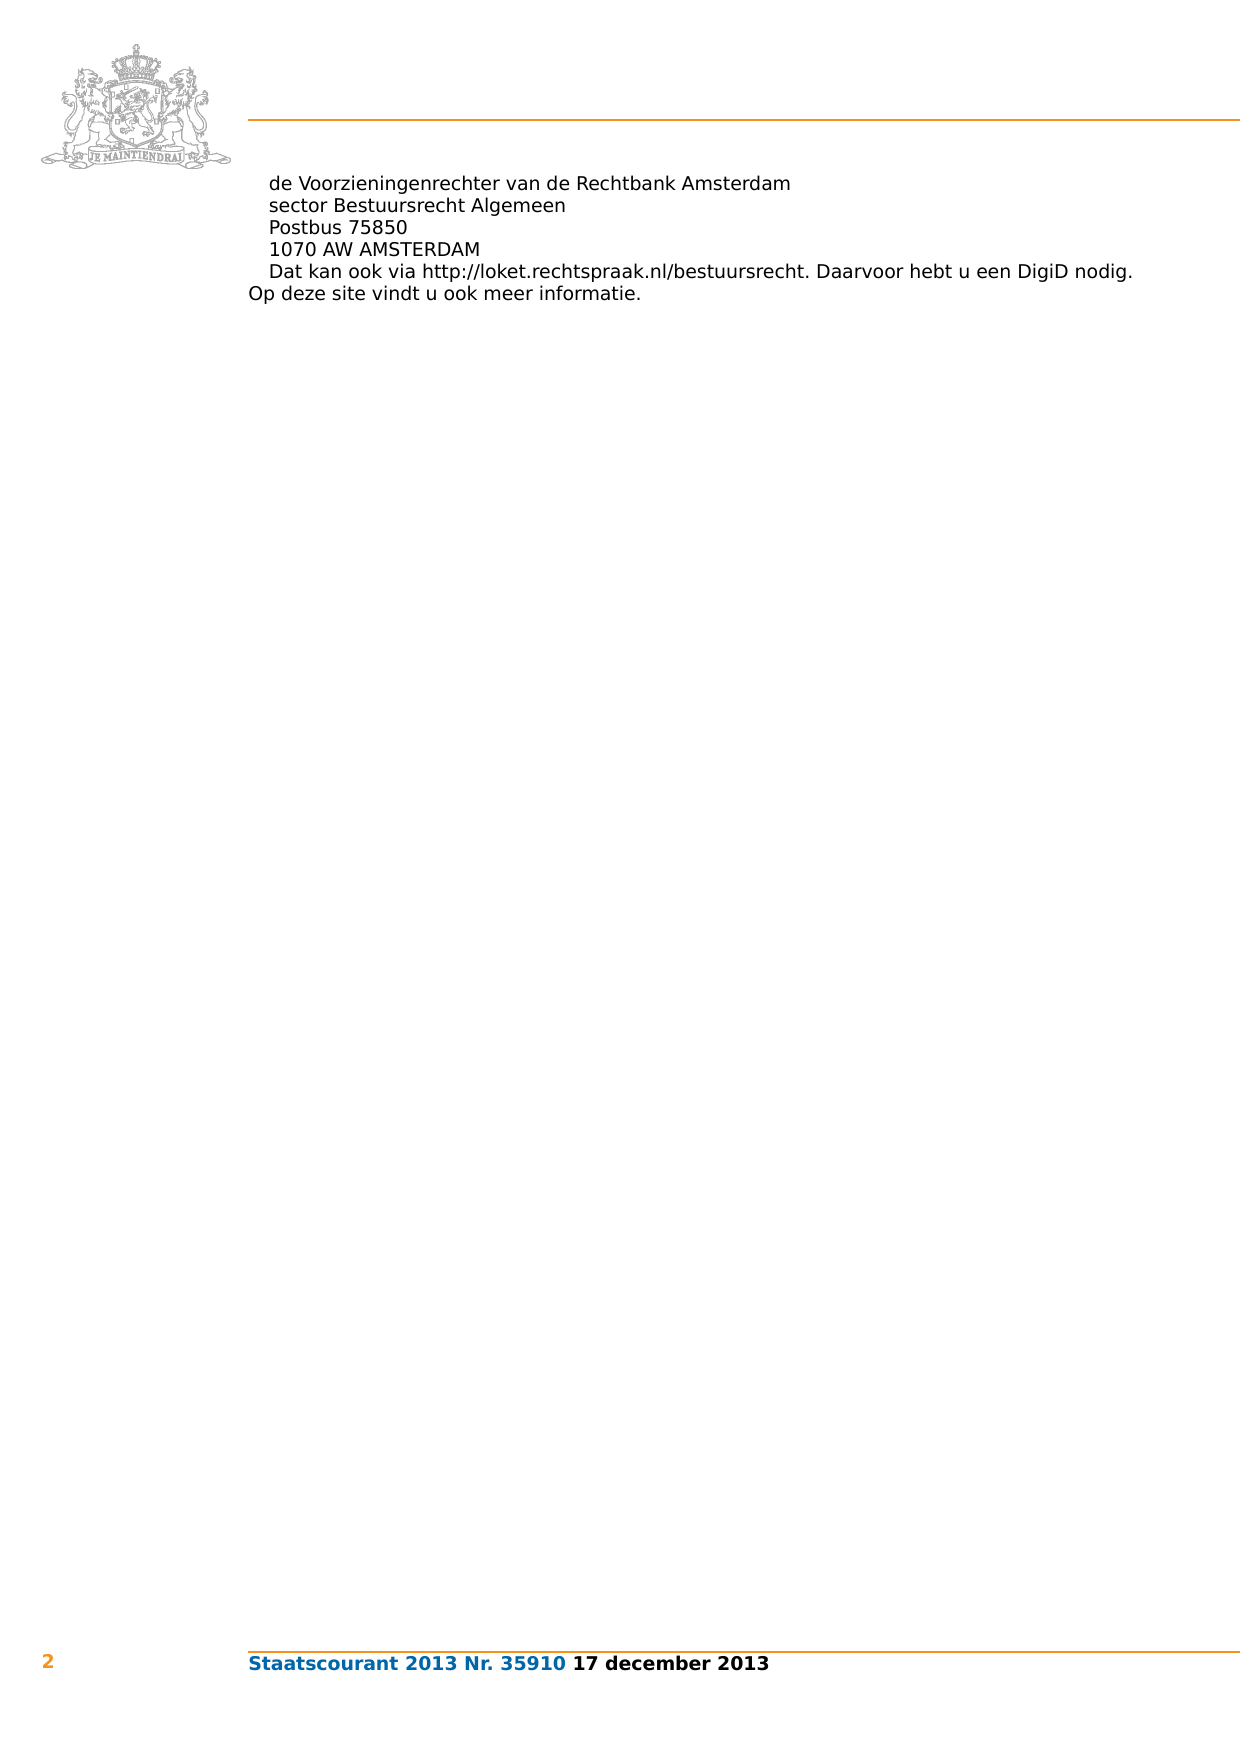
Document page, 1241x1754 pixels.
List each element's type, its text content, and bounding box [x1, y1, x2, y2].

text 1070 AW AMSTERDAM [248, 239, 1163, 261]
text Postbus 75850 [248, 217, 1163, 239]
text Dat kan ook via http://loket.rechtspraak.nl/bestuursrecht. Daarvoor hebt u een DigiD nodig. Op deze site vindt u ook meer informatie. [248, 261, 1163, 305]
picture [41, 44, 231, 169]
text sector Bestuursrecht Algemeen [248, 195, 1163, 217]
text de Voorzieningenrechter van de Rechtbank Amsterdam [248, 173, 1163, 195]
